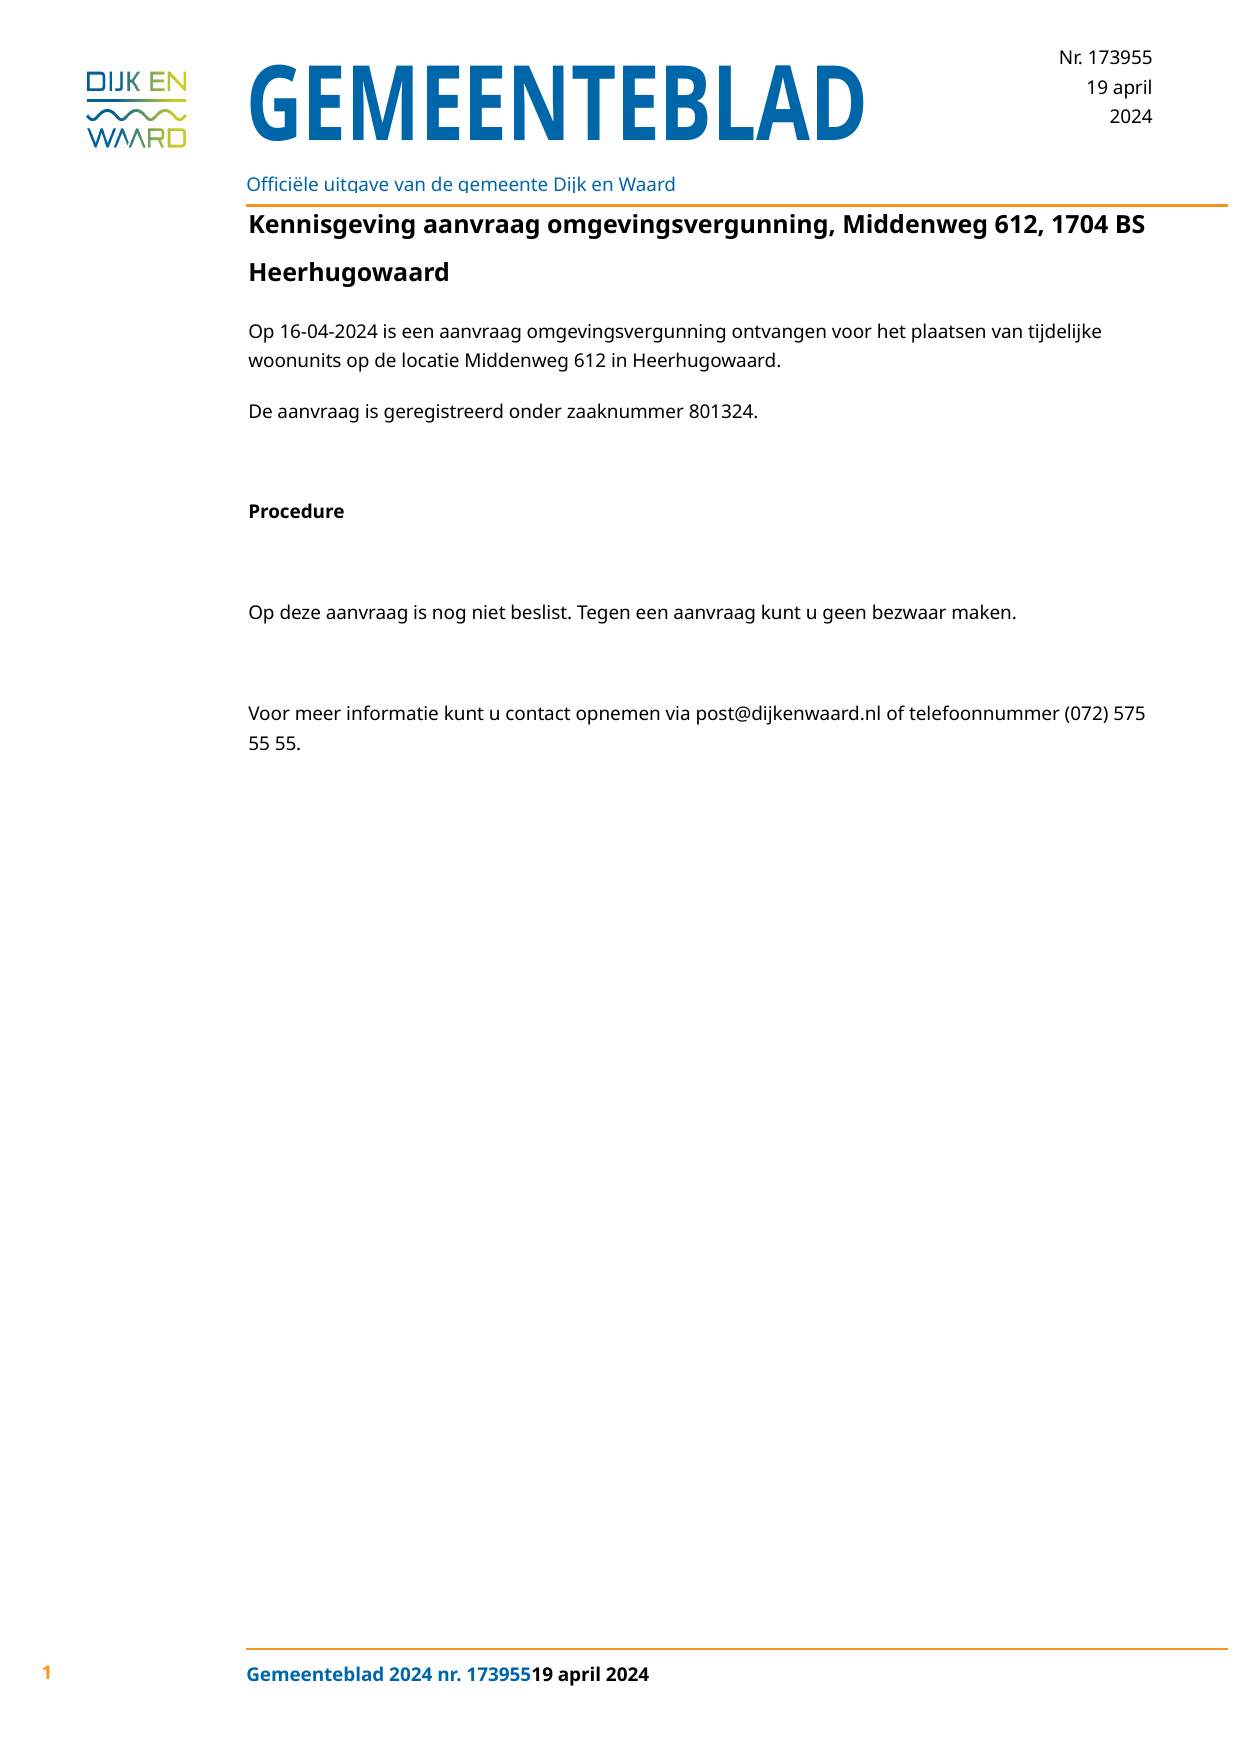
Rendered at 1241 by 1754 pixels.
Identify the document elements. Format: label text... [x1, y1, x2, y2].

text Procedure [248, 499, 1152, 524]
picture [41, 47, 231, 172]
text Voor meer informatie kunt u contact opnemen via post@dijkenwaard.nl of telefoonnummer (072) 575 55 55. [248, 700, 1152, 756]
text Op deze aanvraag is nog niet beslist. Tegen een aanvraag kunt u geen bezwaar maken. [248, 599, 1152, 625]
text De aanvraag is geregistreerd onder zaaknummer 801324. [248, 398, 1152, 424]
text Kennisgeving aanvraag omgevingsvergunning, Middenweg 612, 1704 BS Heerhugowaard [248, 207, 1152, 288]
text Op 16-04-2024 is een aanvraag omgevingsvergunning ontvangen voor het plaatsen van tijdelijke woonunits op de locatie Middenweg 612 in Heerhugowaard. [248, 318, 1152, 373]
